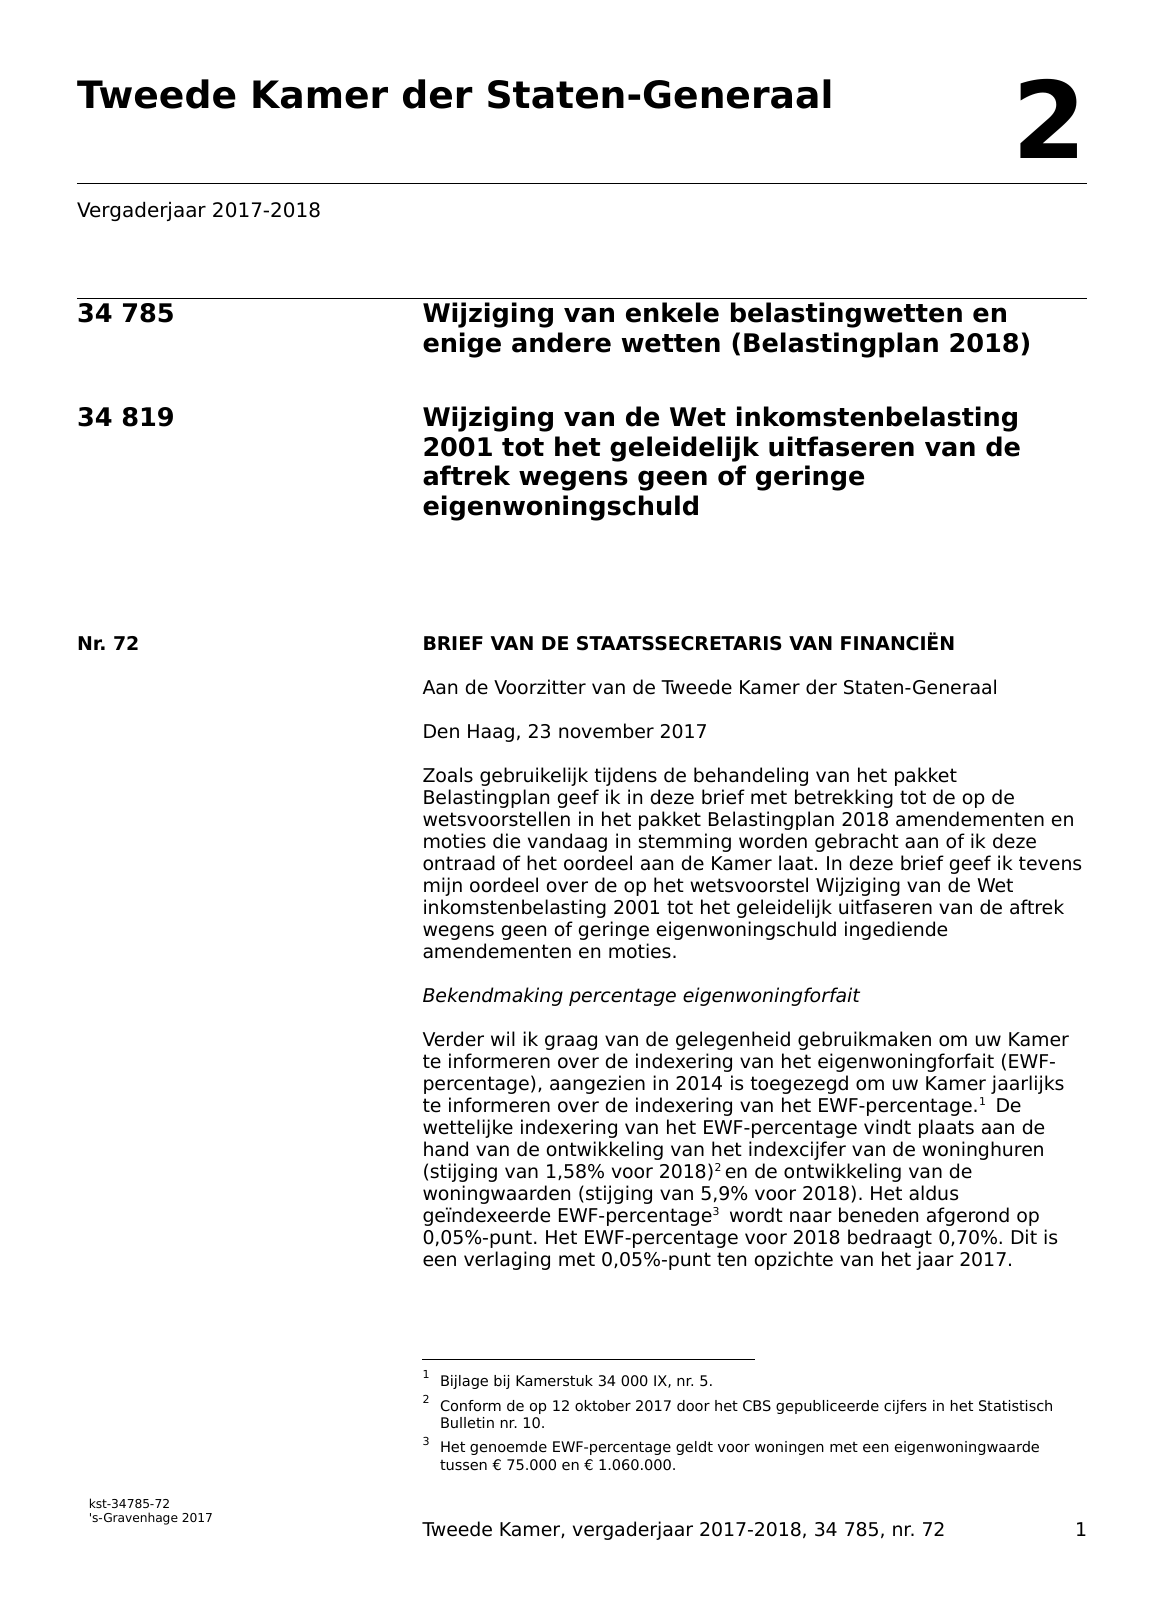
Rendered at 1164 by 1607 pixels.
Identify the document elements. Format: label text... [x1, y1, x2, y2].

text Bijlage bij Kamerstuk 34 000 IX, nr. 5. [422, 1368, 1087, 1391]
text Den Haag, 23 november 2017 [422, 721, 1087, 743]
text Aan de Voorzitter van de Tweede Kamer der Staten-Generaal [422, 677, 1087, 699]
text Verder wil ik graag van de gelegenheid gebruikmaken om uw Kamer te informeren over de indexering van het eigenwoningforfait (EWF-percentage), aangezien in 2014 is toegezegd om uw Kamer jaarlijks te informeren over de indexering van het EWF-percentage. De wettelijke indexering van het EWF-percentage vindt plaats aan de hand van de ontwikkeling van het indexcijfer van de woninghuren (stijging van 1,58% voor 2018)en de ontwikkeling van de woningwaarden (stijging van 5,9% voor 2018). Het aldus geïndexeerde EWF-percentage wordt naar beneden afgerond op 0,05%-punt. Het EWF-percentage voor 2018 bedraagt 0,70%. Dit is een verlaging met 0,05%-punt ten opzichte van het jaar 2017. [422, 1029, 1087, 1271]
subtitle Nr. 72 BRIEF VAN DE STAATSSECRETARIS VAN FINANCIËN [77, 632, 1087, 654]
text Zoals gebruikelijk tijdens de behandeling van het pakket Belastingplan geef ik in deze brief met betrekking tot de op de wetsvoorstellen in het pakket Belastingplan 2018 amendementen en moties die vandaag in stemming worden gebracht aan of ik deze ontraad of het oordeel aan de Kamer laat. In deze brief geef ik tevens mijn oordeel over de op het wetsvoorstel Wijziging van de Wet inkomstenbelasting 2001 tot het geleidelijk uitfaseren van de aftrek wegens geen of geringe eigenwoningschuld ingediende amendementen en moties. [422, 765, 1087, 963]
table_cell Vergaderjaar 2017-2018 [77, 184, 1087, 298]
text Conform de op 12 oktober 2017 door het CBS gepubliceerde cijfers in het Statistisch Bulletin nr. 10. [422, 1393, 1087, 1432]
subtitle 34 785 Wijziging van enkele belastingwetten en enige andere wetten (Belastingplan 2018) [77, 299, 1087, 358]
table_header 2 [886, 59, 1087, 183]
text kst-34785-72 [88, 1497, 323, 1511]
text 's-Gravenhage 2017 [88, 1511, 323, 1525]
subtitle Bekendmaking percentage eigenwoningforfait [422, 985, 1087, 1007]
table_header Tweede Kamer der Staten-Generaal [77, 59, 886, 183]
subtitle 34 819 Wijziging van de Wet inkomstenbelasting 2001 tot het geleidelijk uitfaseren van de aftrek wegens geen of geringe eigenwoningschuld [77, 403, 1087, 521]
text Het genoemde EWF-percentage geldt voor woningen met een eigenwoningwaarde tussen € 75.000 en € 1.060.000. [422, 1435, 1087, 1474]
